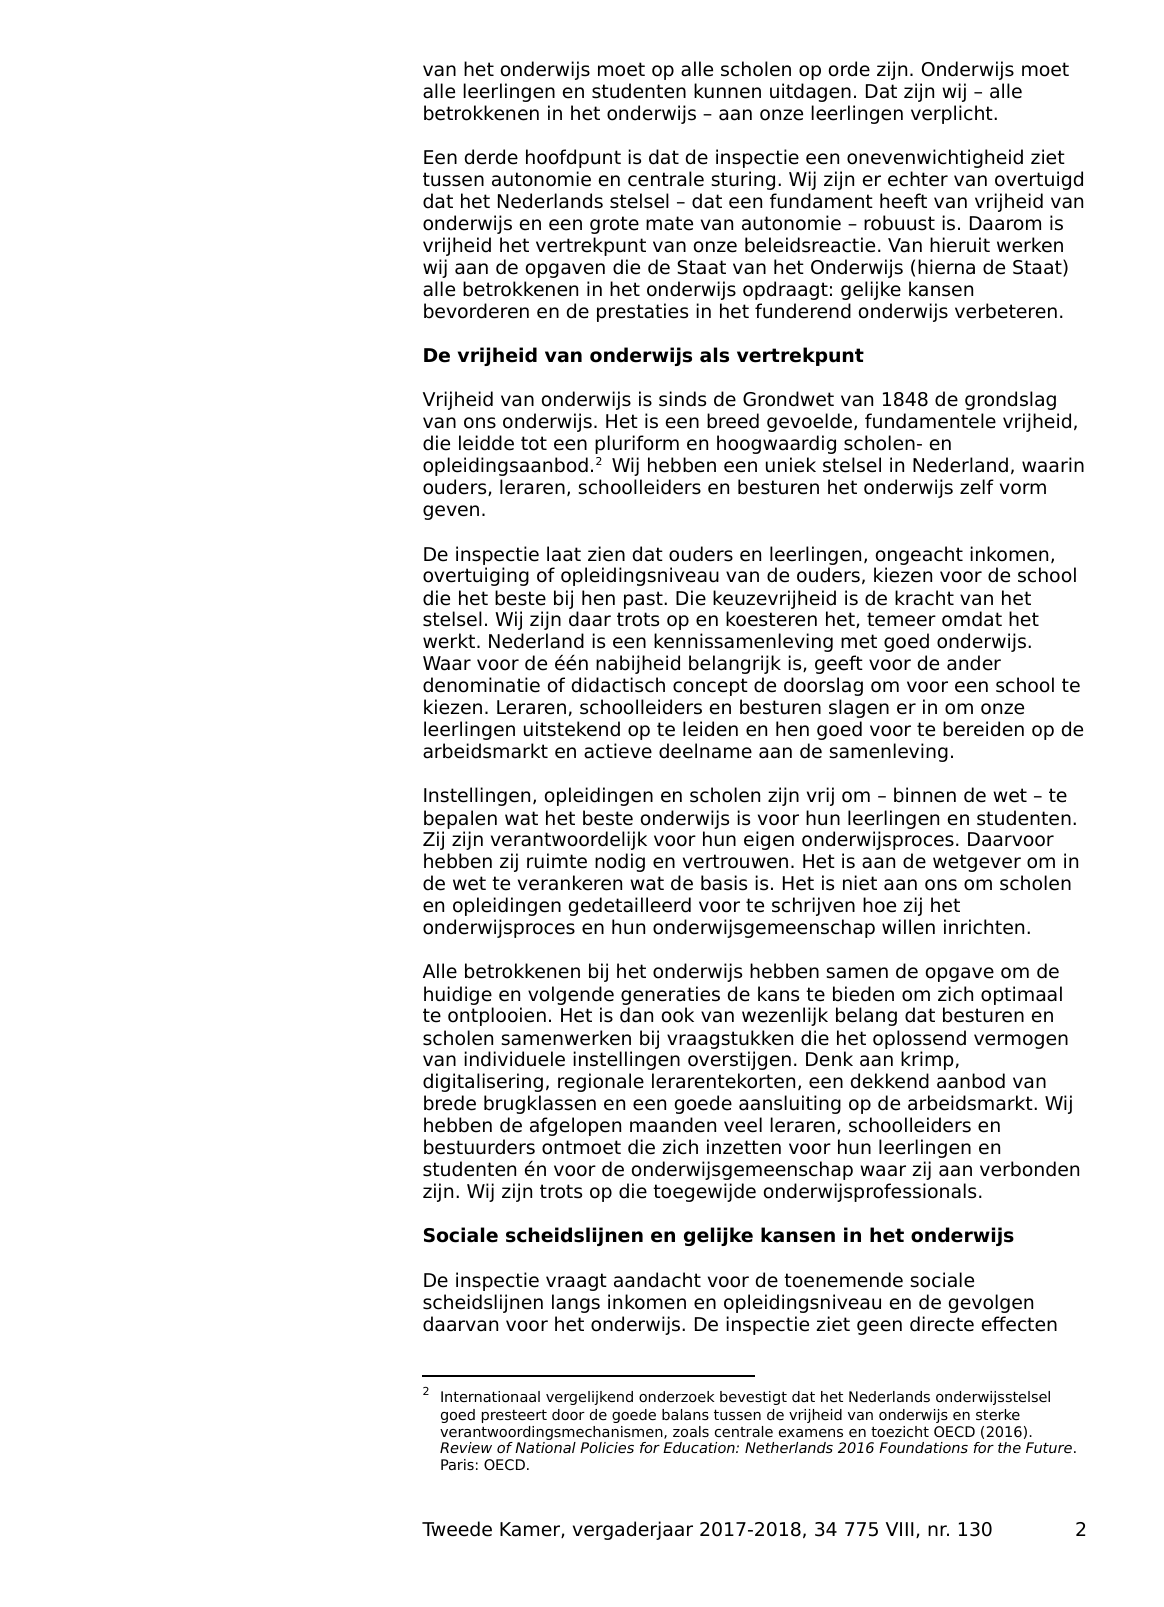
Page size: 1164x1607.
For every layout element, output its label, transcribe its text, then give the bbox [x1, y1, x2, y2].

text De inspectie vraagt aandacht voor de toenemende sociale scheidslijnen langs inkomen en opleidingsniveau en de gevolgen daarvan voor het onderwijs. De inspectie ziet geen directe effecten [422, 1269, 1087, 1336]
text Alle betrokkenen bij het onderwijs hebben samen de opgave om de huidige en volgende generaties de kans te bieden om zich optimaal te ontplooien. Het is dan ook van wezenlijk belang dat besturen en scholen samenwerken bij vraagstukken die het oplossend vermogen van individuele instellingen overstijgen. Denk aan krimp, digitalisering, regionale lerarentekorten, een dekkend aanbod van brede brugklassen en een goede aansluiting op de arbeidsmarkt. Wij hebben de afgelopen maanden veel leraren, schoolleiders en bestuurders ontmoet die zich inzetten voor hun leerlingen en studenten én voor de onderwijsgemeenschap waar zij aan verbonden zijn. Wij zijn trots op die toegewijde onderwijsprofessionals. [422, 961, 1087, 1203]
text De inspectie laat zien dat ouders en leerlingen, ongeacht inkomen, overtuiging of opleidingsniveau van de ouders, kiezen voor de school die het beste bij hen past. Die keuzevrijheid is de kracht van het stelsel. Wij zijn daar trots op en koesteren het, temeer omdat het werkt. Nederland is een kennissamenleving met goed onderwijs. Waar voor de één nabijheid belangrijk is, geeft voor de ander denominatie of didactisch concept de doorslag om voor een school te kiezen. Leraren, schoolleiders en besturen slagen er in om onze leerlingen uitstekend op te leiden en hen goed voor te bereiden op de arbeidsmarkt en actieve deelname aan de samenleving. [422, 543, 1087, 763]
text van het onderwijs moet op alle scholen op orde zijn. Onderwijs moet alle leerlingen en studenten kunnen uitdagen. Dat zijn wij – alle betrokkenen in het onderwijs – aan onze leerlingen verplicht. [422, 59, 1087, 125]
text Instellingen, opleidingen en scholen zijn vrij om – binnen de wet – te bepalen wat het beste onderwijs is voor hun leerlingen en studenten. Zij zijn verantwoordelijk voor hun eigen onderwijsproces. Daarvoor hebben zij ruimte nodig en vertrouwen. Het is aan de wetgever om in de wet te verankeren wat de basis is. Het is niet aan ons om scholen en opleidingen gedetailleerd voor te schrijven hoe zij het onderwijsproces en hun onderwijsgemeenschap willen inrichten. [422, 785, 1087, 939]
subtitle Sociale scheidslijnen en gelijke kansen in het onderwijs [422, 1225, 1087, 1247]
subtitle De vrijheid van onderwijs als vertrekpunt [422, 345, 1087, 367]
text Vrijheid van onderwijs is sinds de Grondwet van 1848 de grondslag van ons onderwijs. Het is een breed gevoelde, fundamentele vrijheid, die leidde tot een pluriform en hoogwaardig scholen- en opleidingsaanbod. Wij hebben een uniek stelsel in Nederland, waarin ouders, leraren, schoolleiders en besturen het onderwijs zelf vorm geven. [422, 389, 1087, 521]
text Een derde hoofdpunt is dat de inspectie een onevenwichtigheid ziet tussen autonomie en centrale sturing. Wij zijn er echter van overtuigd dat het Nederlands stelsel – dat een fundament heeft van vrijheid van onderwijs en een grote mate van autonomie – robuust is. Daarom is vrijheid het vertrekpunt van onze beleidsreactie. Van hieruit werken wij aan de opgaven die de Staat van het Onderwijs (hierna de Staat) alle betrokkenen in het onderwijs opdraagt: gelijke kansen bevorderen en de prestaties in het funderend onderwijs verbeteren. [422, 147, 1087, 323]
text Internationaal vergelijkend onderzoek bevestigt dat het Nederlands onderwijsstelsel goed presteert door de goede balans tussen de vrijheid van onderwijs en sterke verantwoordingsmechanismen, zoals centrale examens en toezicht OECD (2016). Review of National Policies for Education: Netherlands 2016 Foundations for the Future. Paris: OECD. [422, 1385, 1087, 1474]
